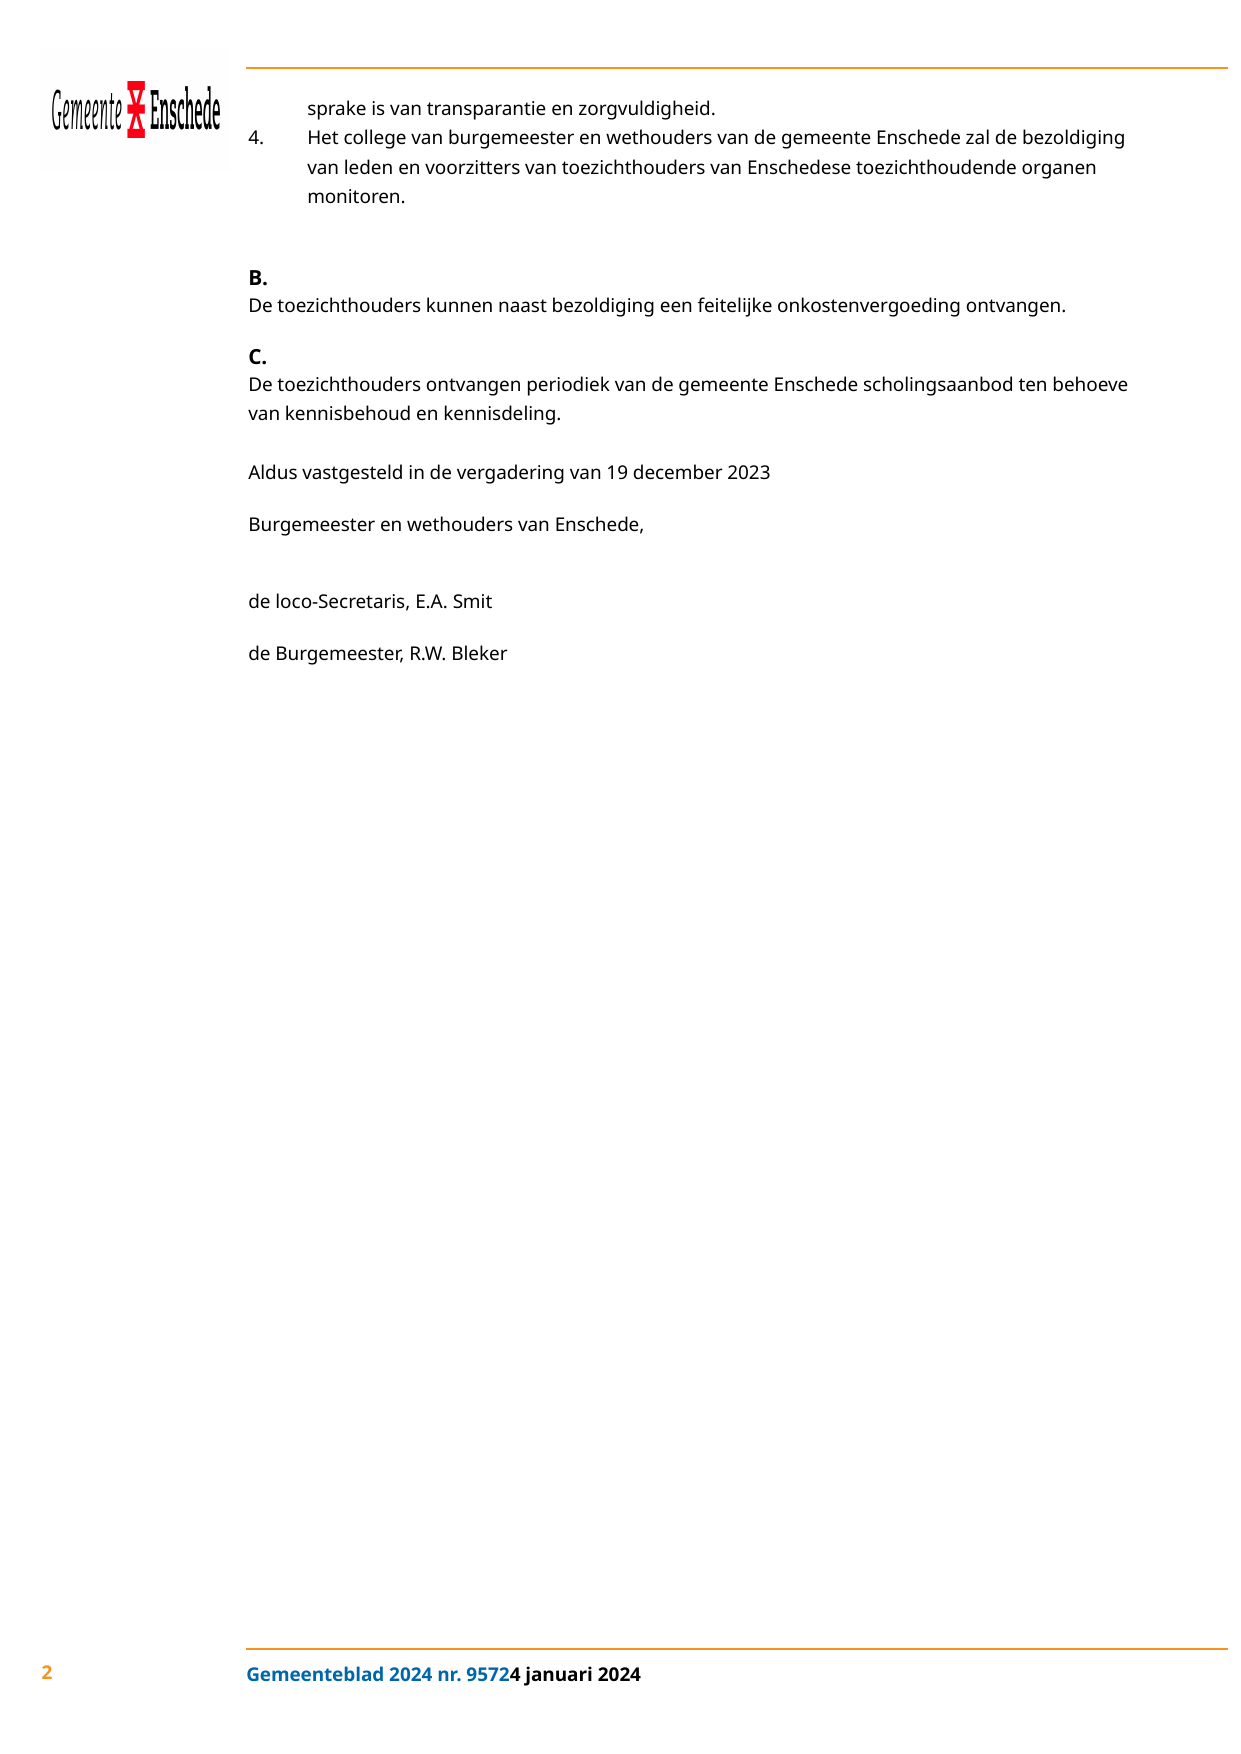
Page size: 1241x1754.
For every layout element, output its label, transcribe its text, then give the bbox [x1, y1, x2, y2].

text de Burgemeester, R.W. Bleker [248, 640, 1152, 665]
text Burgemeester en wethouders van Enschede, [248, 511, 1152, 537]
text B. [248, 263, 1152, 292]
picture [41, 47, 231, 172]
text de loco-Secretaris, E.A. Smit [248, 588, 1152, 614]
text Aldus vastgesteld in de vergadering van 19 december 2023 [248, 459, 1152, 485]
list sprake is van transparantie en zorgvuldigheid. [248, 95, 1152, 121]
text De toezichthouders kunnen naast bezoldiging een feitelijke onkostenvergoeding ontvangen. [248, 292, 1152, 318]
text C. [248, 342, 1152, 371]
text De toezichthouders ontvangen periodiek van de gemeente Enschede scholingsaanbod ten behoeve van kennisbehoud en kennisdeling. [248, 371, 1152, 426]
list Het college van burgemeester en wethouders van de gemeente Enschede zal de bezoldiging van leden en voorzitters van toezichthouders van Enschedese toezichthoudende organen monitoren. [248, 124, 1152, 209]
